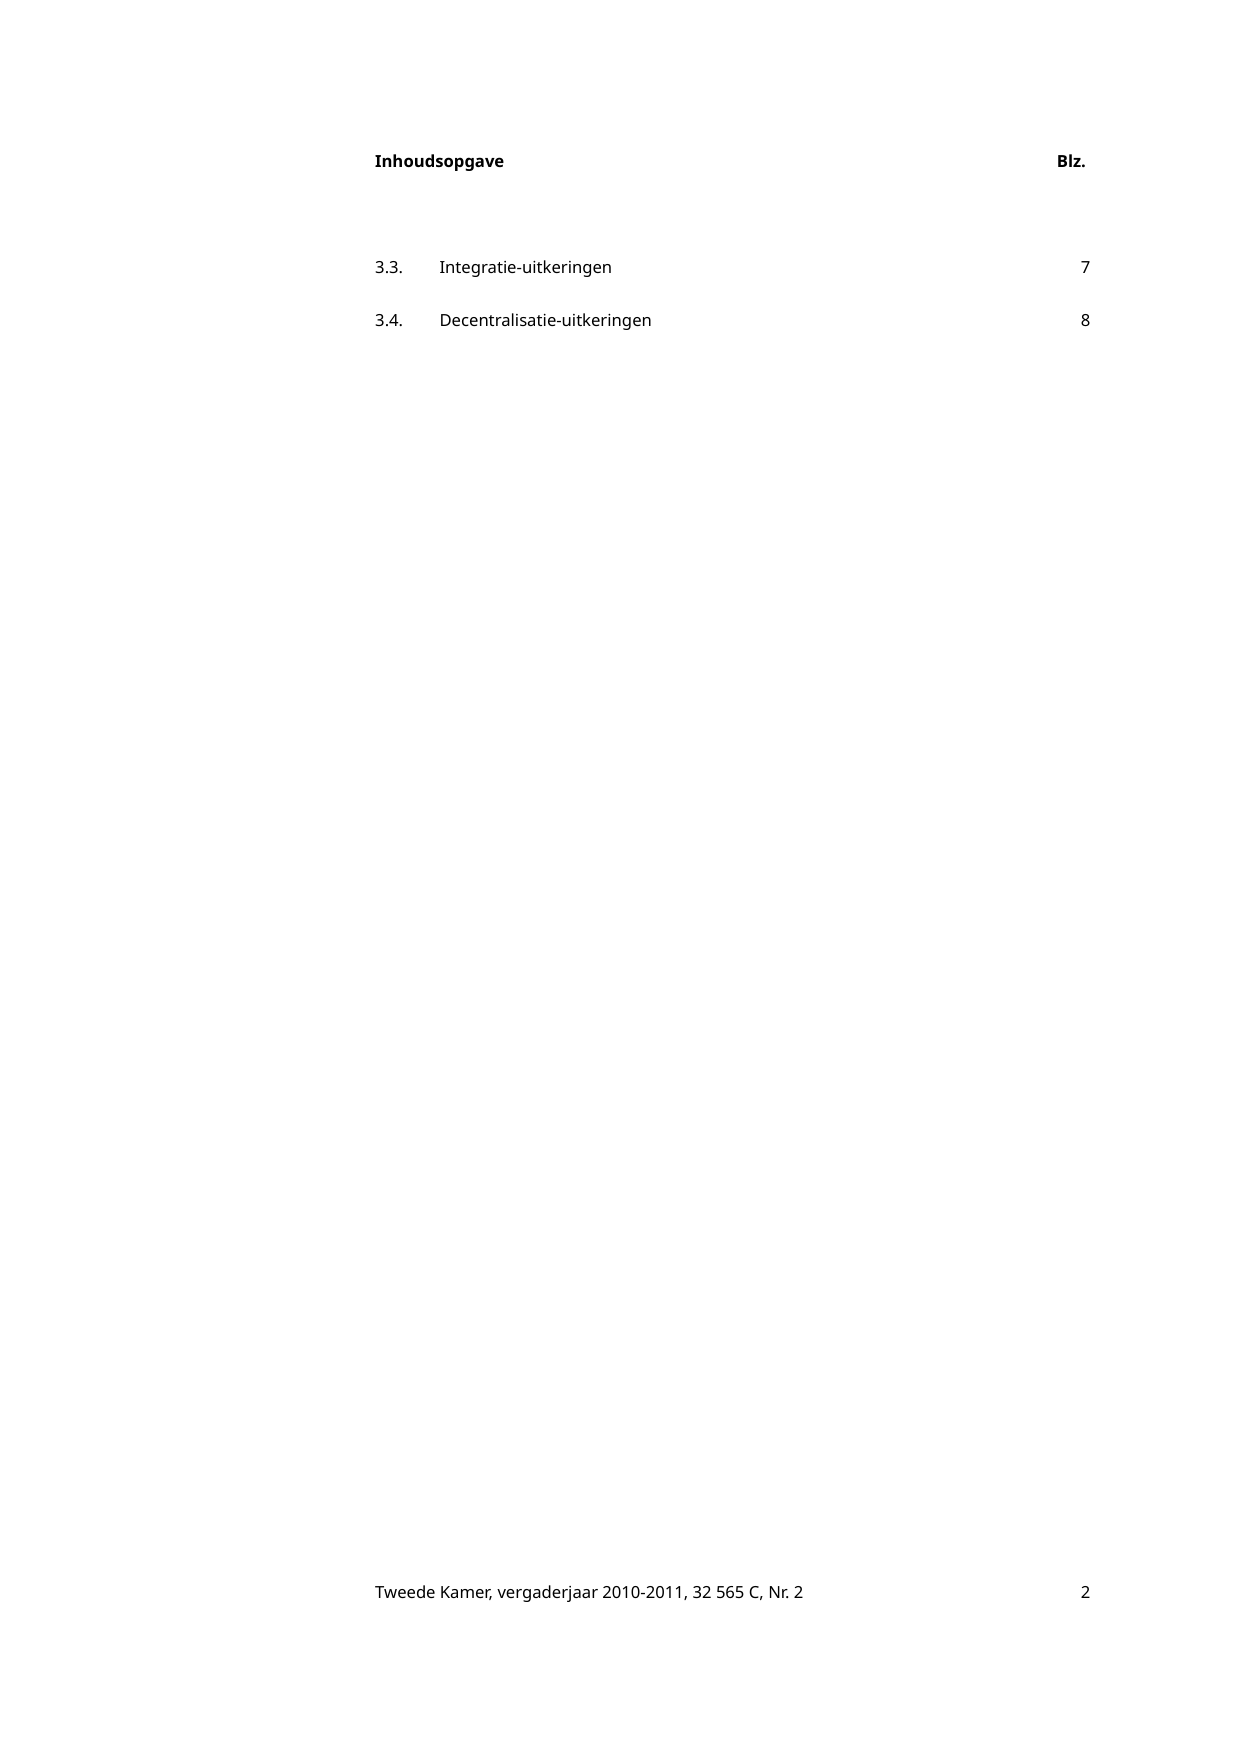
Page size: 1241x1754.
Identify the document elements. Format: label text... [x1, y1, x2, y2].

table_cell Integratie-uitkeringen [439, 255, 1011, 308]
table_cell [375, 203, 439, 255]
table_cell 3.4. [375, 308, 439, 361]
table_cell Decentralisatie-uitkeringen [439, 308, 1011, 361]
table_cell [1011, 203, 1090, 255]
table_cell 7 [1011, 255, 1090, 308]
table_header Blz. [1011, 150, 1090, 203]
table_header Inhoudsopgave [375, 150, 1011, 203]
table_cell 3.3. [375, 255, 439, 308]
table_cell [439, 203, 1011, 255]
table_cell 8 [1011, 308, 1090, 361]
